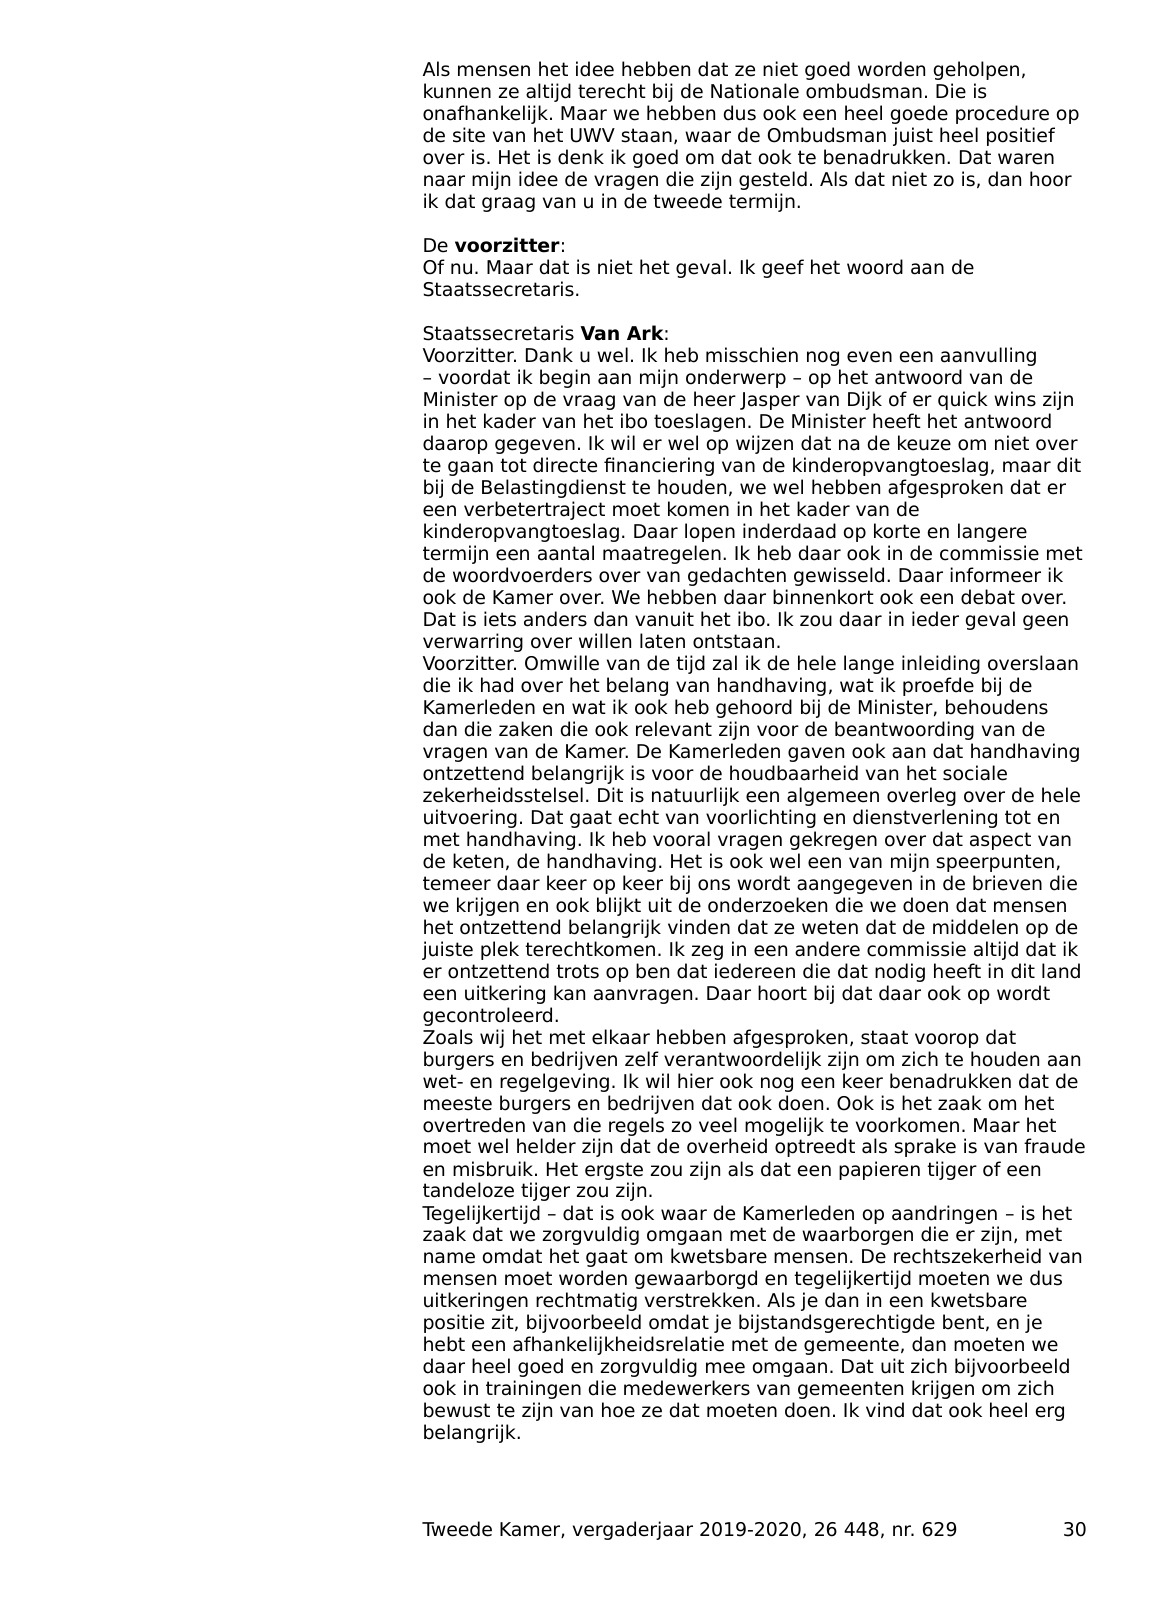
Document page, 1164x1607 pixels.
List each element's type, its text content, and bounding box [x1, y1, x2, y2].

text Staatssecretaris Van Ark: [422, 323, 1087, 345]
text Zoals wij het met elkaar hebben afgesproken, staat voorop dat burgers en bedrijven zelf verantwoordelijk zijn om zich te houden aan wet- en regelgeving. Ik wil hier ook nog een keer benadrukken dat de meeste burgers en bedrijven dat ook doen. Ook is het zaak om het overtreden van die regels zo veel mogelijk te voorkomen. Maar het moet wel helder zijn dat de overheid optreedt als sprake is van fraude en misbruik. Het ergste zou zijn als dat een papieren tijger of een tandeloze tijger zou zijn. [422, 1027, 1087, 1202]
text Of nu. Maar dat is niet het geval. Ik geef het woord aan de Staatssecretaris. [422, 257, 1087, 301]
text Tegelijkertijd – dat is ook waar de Kamerleden op aandringen – is het zaak dat we zorgvuldig omgaan met de waarborgen die er zijn, met name omdat het gaat om kwetsbare mensen. De rechtszekerheid van mensen moet worden gewaarborgd en tegelijkertijd moeten we dus uitkeringen rechtmatig verstrekken. Als je dan in een kwetsbare positie zit, bijvoorbeeld omdat je bijstandsgerechtigde bent, en je hebt een afhankelijkheidsrelatie met de gemeente, dan moeten we daar heel goed en zorgvuldig mee omgaan. Dat uit zich bijvoorbeeld ook in trainingen die medewerkers van gemeenten krijgen om zich bewust te zijn van hoe ze dat moeten doen. Ik vind dat ook heel erg belangrijk. [422, 1202, 1087, 1444]
text Als mensen het idee hebben dat ze niet goed worden geholpen, kunnen ze altijd terecht bij de Nationale ombudsman. Die is onafhankelijk. Maar we hebben dus ook een heel goede procedure op de site van het UWV staan, waar de Ombudsman juist heel positief over is. Het is denk ik goed om dat ook te benadrukken. Dat waren naar mijn idee de vragen die zijn gesteld. Als dat niet zo is, dan hoor ik dat graag van u in de tweede termijn. [422, 59, 1087, 213]
text De voorzitter: [422, 235, 1087, 257]
text Voorzitter. Dank u wel. Ik heb misschien nog even een aanvulling – voordat ik begin aan mijn onderwerp – op het antwoord van de Minister op de vraag van de heer Jasper van Dijk of er quick wins zijn in het kader van het ibo toeslagen. De Minister heeft het antwoord daarop gegeven. Ik wil er wel op wijzen dat na de keuze om niet over te gaan tot directe financiering van de kinderopvangtoeslag, maar dit bij de Belastingdienst te houden, we wel hebben afgesproken dat er een verbetertraject moet komen in het kader van de kinderopvangtoeslag. Daar lopen inderdaad op korte en langere termijn een aantal maatregelen. Ik heb daar ook in de commissie met de woordvoerders over van gedachten gewisseld. Daar informeer ik ook de Kamer over. We hebben daar binnenkort ook een debat over. Dat is iets anders dan vanuit het ibo. Ik zou daar in ieder geval geen verwarring over willen laten ontstaan. [422, 345, 1087, 653]
text Voorzitter. Omwille van de tijd zal ik de hele lange inleiding overslaan die ik had over het belang van handhaving, wat ik proefde bij de Kamerleden en wat ik ook heb gehoord bij de Minister, behoudens dan die zaken die ook relevant zijn voor de beantwoording van de vragen van de Kamer. De Kamerleden gaven ook aan dat handhaving ontzettend belangrijk is voor de houdbaarheid van het sociale zekerheidsstelsel. Dit is natuurlijk een algemeen overleg over de hele uitvoering. Dat gaat echt van voorlichting en dienstverlening tot en met handhaving. Ik heb vooral vragen gekregen over dat aspect van de keten, de handhaving. Het is ook wel een van mijn speerpunten, temeer daar keer op keer bij ons wordt aangegeven in de brieven die we krijgen en ook blijkt uit de onderzoeken die we doen dat mensen het ontzettend belangrijk vinden dat ze weten dat de middelen op de juiste plek terechtkomen. Ik zeg in een andere commissie altijd dat ik er ontzettend trots op ben dat iedereen die dat nodig heeft in dit land een uitkering kan aanvragen. Daar hoort bij dat daar ook op wordt gecontroleerd. [422, 653, 1087, 1027]
